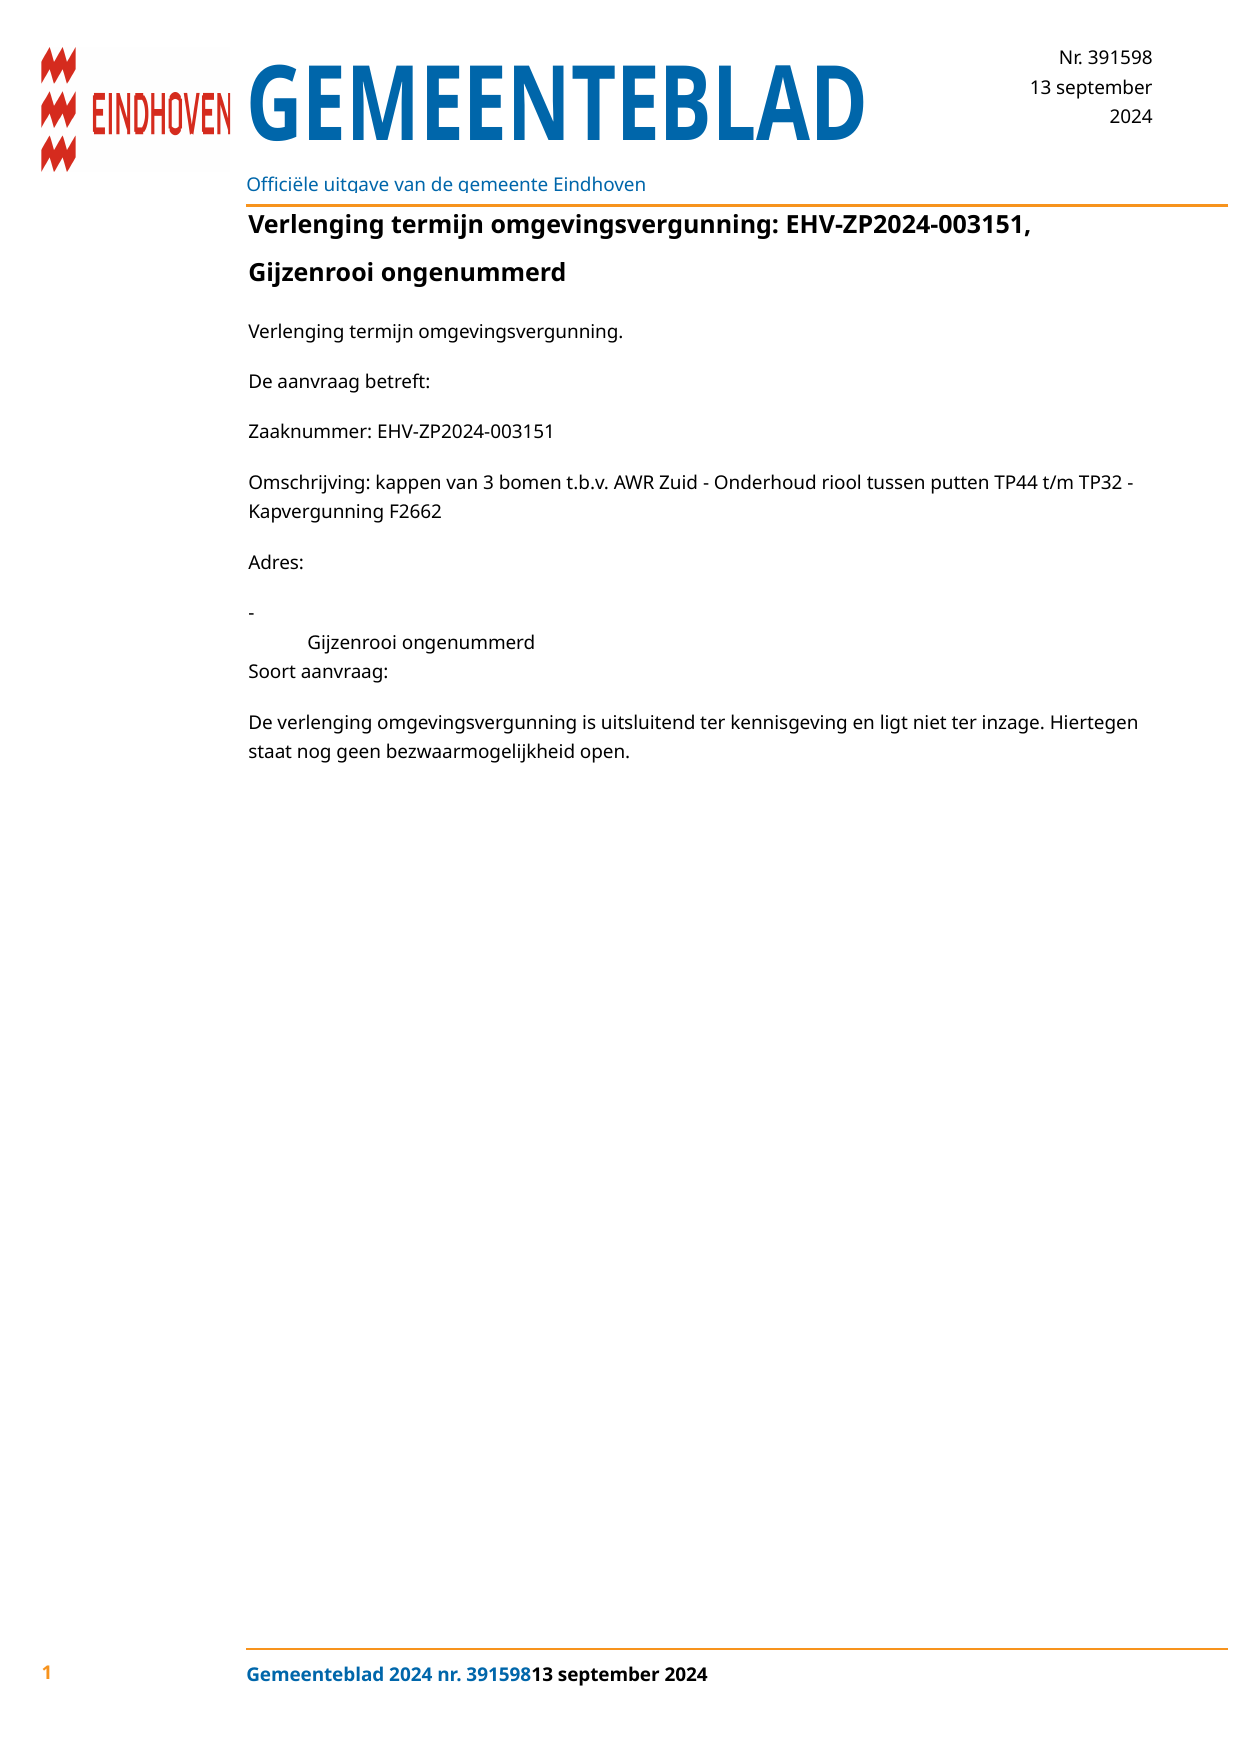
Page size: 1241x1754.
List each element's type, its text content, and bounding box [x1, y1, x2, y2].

text Adres: [248, 549, 1152, 575]
text Verlenging termijn omgevingsvergunning. [248, 318, 1152, 344]
text Verlenging termijn omgevingsvergunning: EHV-ZP2024-003151, Gijzenrooi ongenummerd [248, 207, 1152, 288]
picture [41, 47, 231, 172]
text De aanvraag betreft: [248, 368, 1152, 394]
text Soort aanvraag: [248, 659, 1152, 684]
list Gijzenrooi ongenummerd [248, 629, 1152, 655]
text Zaaknummer: EHV-ZP2024-003151 [248, 419, 1152, 444]
text De verlenging omgevingsvergunning is uitsluitend ter kennisgeving en ligt niet ter inzage. Hiertegen staat nog geen bezwaarmogelijkheid open. [248, 709, 1152, 764]
text Omschrijving: kappen van 3 bomen t.b.v. AWR Zuid - Onderhoud riool tussen putten TP44 t/m TP32 - Kapvergunning F2662 [248, 469, 1152, 524]
